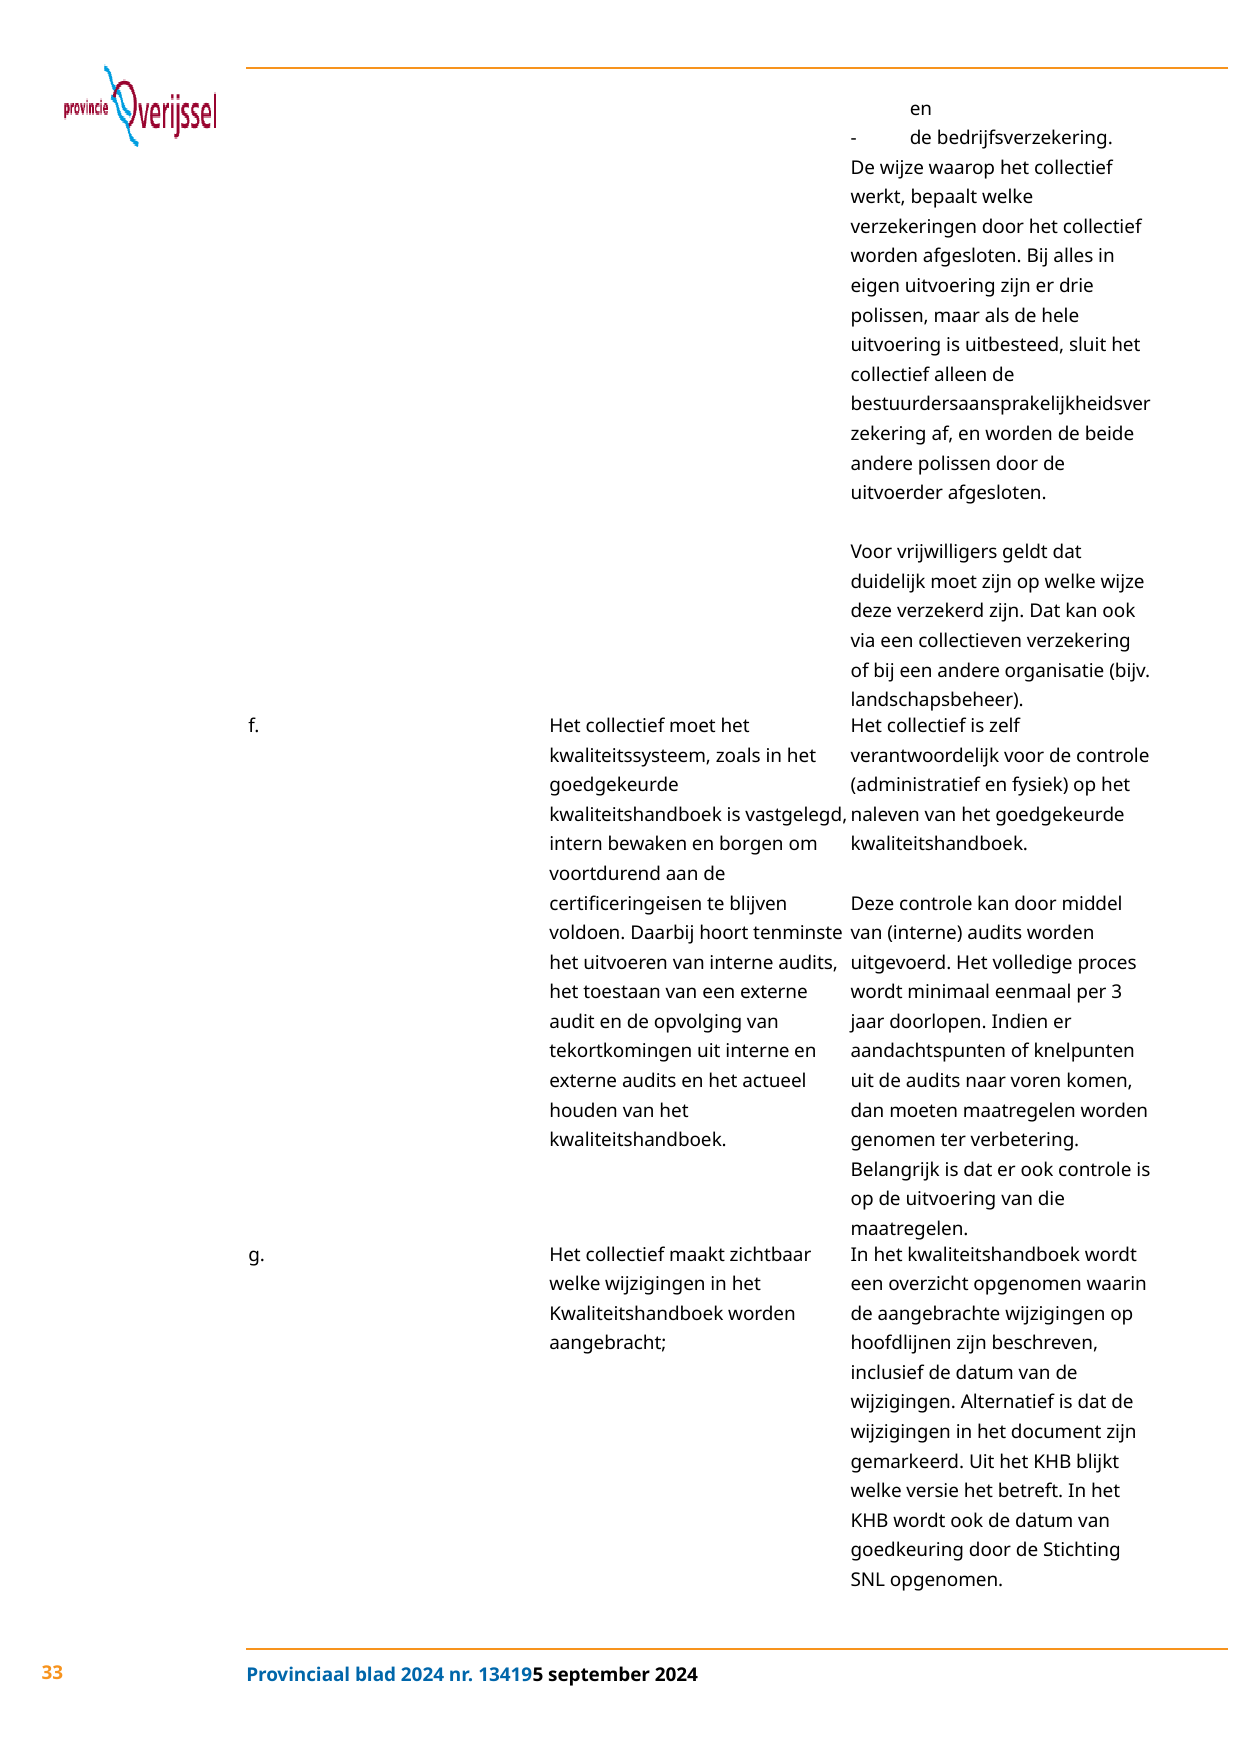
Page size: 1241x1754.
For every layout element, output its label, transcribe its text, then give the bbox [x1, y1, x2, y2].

table_cell [248, 95, 549, 712]
table_cell g. [248, 1241, 549, 1592]
table_cell Het collectief maakt zichtbaar welke wijzigingen in het Kwaliteitshandboek worden aangebracht; [549, 1241, 850, 1592]
table_cell en de bedrijfsverzekering. De wijze waarop het collectief werkt, bepaalt welke verzekeringen door het collectief worden afgesloten. Bij alles in eigen uitvoering zijn er drie polissen, maar als de hele uitvoering is uitbesteed, sluit het collectief alleen de bestuurdersaansprakelijkheidsverzekering af, en worden de beide andere polissen door de uitvoerder afgesloten. Voor vrijwilligers geldt dat duidelijk moet zijn op welke wijze deze verzekerd zijn. Dat kan ook via een collectieven verzekering of bij een andere organisatie (bijv. landschapsbeheer). [850, 95, 1152, 712]
table_cell f. [248, 712, 549, 1241]
table_cell In het kwaliteitshandboek wordt een overzicht opgenomen waarin de aangebrachte wijzigingen op hoofdlijnen zijn beschreven, inclusief de datum van de wijzigingen. Alternatief is dat de wijzigingen in het document zijn gemarkeerd. Uit het KHB blijkt welke versie het betreft. In het KHB wordt ook de datum van goedkeuring door de Stichting SNL opgenomen. [850, 1241, 1152, 1592]
table_cell Het collectief moet het kwaliteitssysteem, zoals in het goedgekeurde kwaliteitshandboek is vastgelegd, intern bewaken en borgen om voortdurend aan de certificeringeisen te blijven voldoen. Daarbij hoort tenminste het uitvoeren van interne audits, het toestaan van een externe audit en de opvolging van tekortkomingen uit interne en externe audits en het actueel houden van het kwaliteitshandboek. [549, 712, 850, 1241]
table_cell [549, 95, 850, 712]
table_cell Het collectief is zelf verantwoordelijk voor de controle (administratief en fysiek) op het naleven van het goedgekeurde kwaliteitshandboek. Deze controle kan door middel van (interne) audits worden uitgevoerd. Het volledige proces wordt minimaal eenmaal per 3 jaar doorlopen. Indien er aandachtspunten of knelpunten uit de audits naar voren komen, dan moeten maatregelen worden genomen ter verbetering. Belangrijk is dat er ook controle is op de uitvoering van die maatregelen. [850, 712, 1152, 1241]
picture [41, 47, 231, 172]
